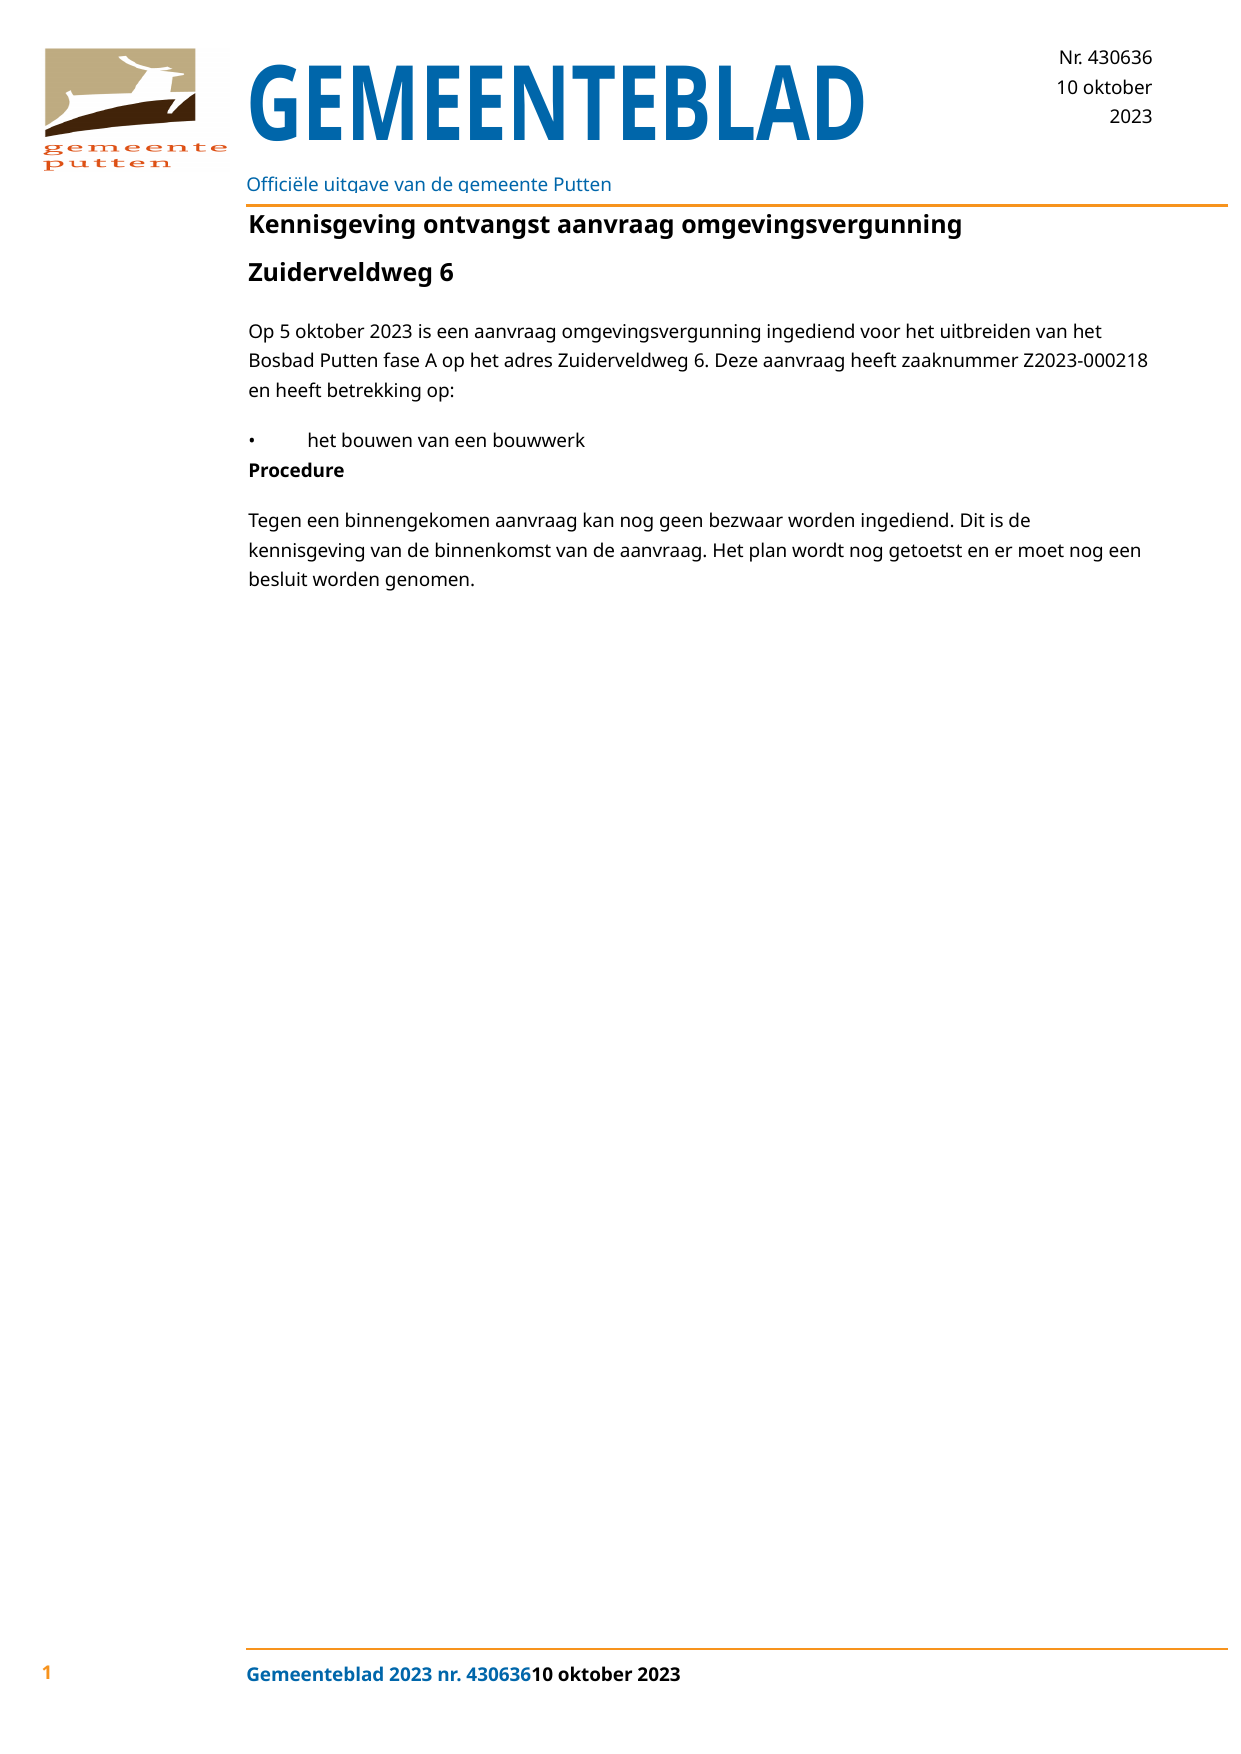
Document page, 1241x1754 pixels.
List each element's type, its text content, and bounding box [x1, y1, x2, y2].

text Procedure [248, 457, 1152, 483]
text Op 5 oktober 2023 is een aanvraag omgevingsvergunning ingediend voor het uitbreiden van het Bosbad Putten fase A op het adres Zuiderveldweg 6. Deze aanvraag heeft zaaknummer Z2023-000218 en heeft betrekking op: [248, 318, 1152, 403]
text Kennisgeving ontvangst aanvraag omgevingsvergunning Zuiderveldweg 6 [248, 207, 1152, 288]
text Tegen een binnengekomen aanvraag kan nog geen bezwaar worden ingediend. Dit is de kennisgeving van de binnenkomst van de aanvraag. Het plan wordt nog getoetst en er moet nog een besluit worden genomen. [248, 507, 1152, 592]
picture [41, 47, 231, 172]
list het bouwen van een bouwwerk [248, 427, 1152, 453]
